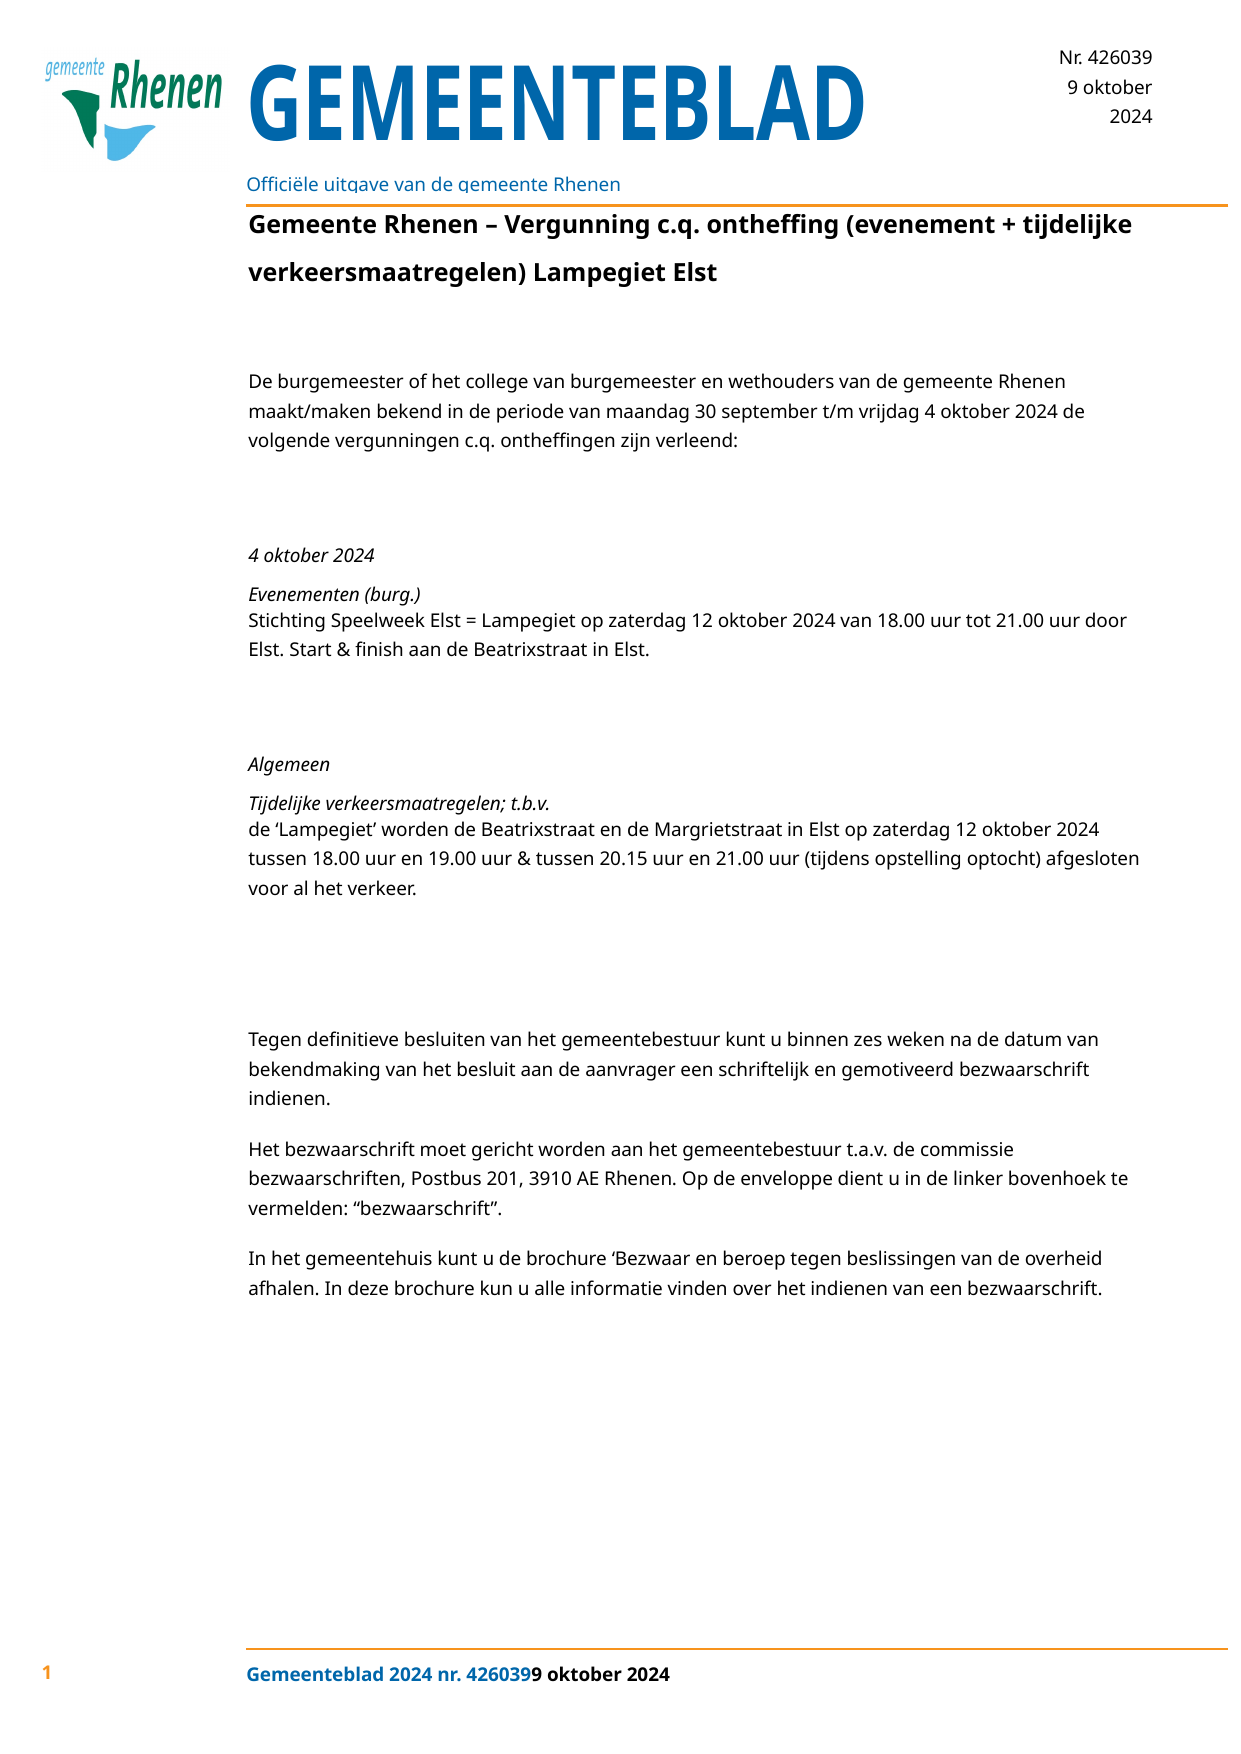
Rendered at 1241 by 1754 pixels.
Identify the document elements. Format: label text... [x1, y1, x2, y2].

text Stichting Speelweek Elst = Lampegiet op zaterdag 12 oktober 2024 van 18.00 uur tot 21.00 uur door Elst. Start & finish aan de Beatrixstraat in Elst. [248, 607, 1152, 662]
text Het bezwaarschrift moet gericht worden aan het gemeentebestuur t.a.v. de commissie bezwaarschriften, Postbus 201, 3910 AE Rhenen. Op de enveloppe dient u in de linker bovenhoek te vermelden: “bezwaarschrift”. [248, 1136, 1152, 1221]
text Tegen definitieve besluiten van het gemeentebestuur kunt u binnen zes weken na de datum van bekendmaking van het besluit aan de aanvrager een schriftelijk en gemotiveerd bezwaarschrift indienen. [248, 1026, 1152, 1111]
text Evenementen (burg.) [248, 581, 1152, 607]
text Algemeen [248, 751, 1152, 777]
text De burgemeester of het college van burgemeester en wethouders van de gemeente Rhenen maakt/maken bekend in de periode van maandag 30 september t/m vrijdag 4 oktober 2024 de volgende vergunningen c.q. ontheffingen zijn verleend: [248, 368, 1152, 453]
text In het gemeentehuis kunt u de brochure ‘Bezwaar en beroep tegen beslissingen van de overheid afhalen. In deze brochure kun u alle informatie vinden over het indienen van een bezwaarschrift. [248, 1245, 1152, 1301]
text Tijdelijke verkeersmaatregelen; t.b.v. [248, 790, 1152, 816]
text Gemeente Rhenen – Vergunning c.q. ontheffing (evenement + tijdelijke verkeersmaatregelen) Lampegiet Elst [248, 207, 1152, 288]
text de ‘Lampegiet’ worden de Beatrixstraat en de Margrietstraat in Elst op zaterdag 12 oktober 2024 tussen 18.00 uur en 19.00 uur & tussen 20.15 uur en 21.00 uur (tijdens opstelling optocht) afgesloten voor al het verkeer. [248, 816, 1152, 901]
picture [41, 47, 231, 172]
text 4 oktober 2024 [248, 542, 1152, 568]
